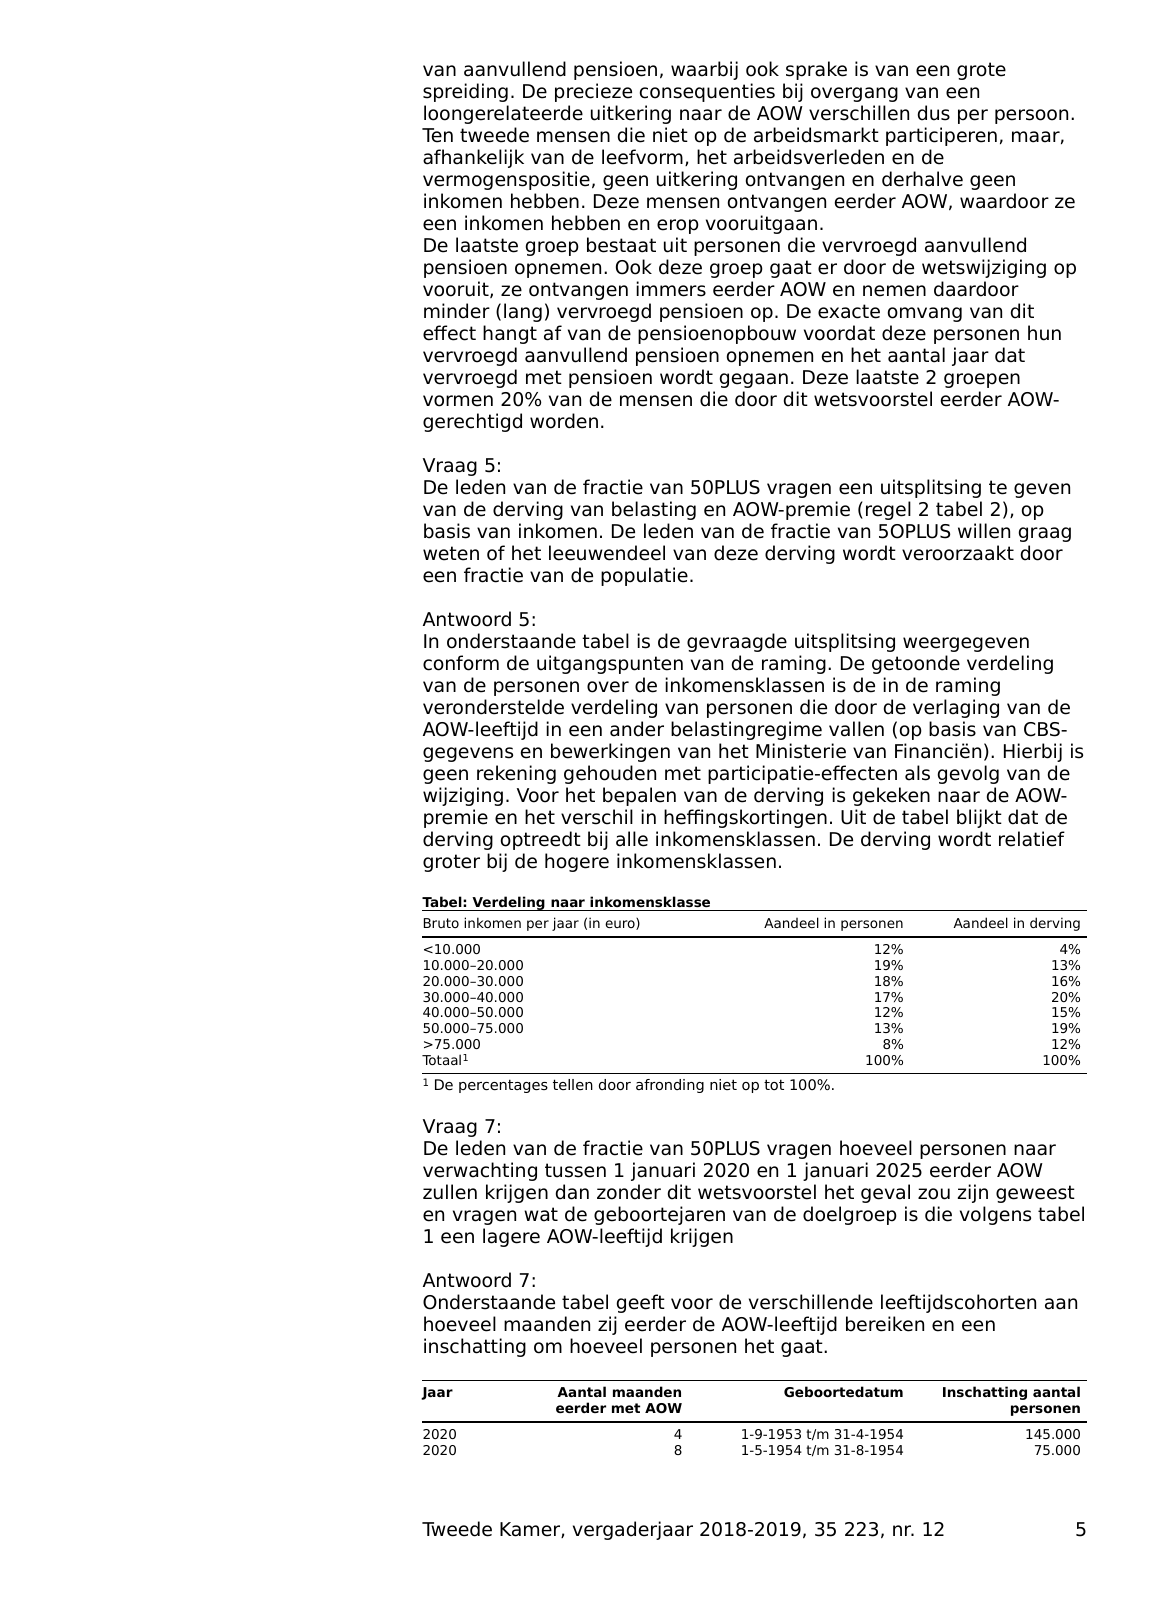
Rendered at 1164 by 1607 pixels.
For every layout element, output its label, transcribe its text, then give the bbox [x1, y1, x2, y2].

table_cell 17% [732, 989, 909, 1005]
table_cell 12% [910, 1037, 1087, 1052]
table_cell 19% [732, 958, 909, 974]
table_cell 19% [910, 1021, 1087, 1037]
text Onderstaande tabel geeft voor de verschillende leeftijdscohorten aan hoeveel maanden zij eerder de AOW-leeftijd bereiken en een inschatting om hoeveel personen het gaat. [422, 1292, 1087, 1358]
text De leden van de fractie van 50PLUS vragen hoeveel personen naar verwachting tussen 1 januari 2020 en 1 januari 2025 eerder AOW zullen krijgen dan zonder dit wetsvoorstel het geval zou zijn geweest en vragen wat de geboortejaren van de doelgroep is die volgens tabel 1 een lagere AOW-leeftijd krijgen [422, 1138, 1087, 1248]
table_cell 16% [910, 974, 1087, 989]
table_cell 12% [732, 1005, 909, 1021]
table_header Jaar [422, 1381, 511, 1421]
table_cell 20% [910, 989, 1087, 1005]
table_cell 18% [732, 974, 909, 989]
text Ten tweede mensen die niet op de arbeidsmarkt participeren, maar, afhankelijk van de leefvorm, het arbeidsverleden en de vermogenspositie, geen uitkering ontvangen en derhalve geen inkomen hebben. Deze mensen ontvangen eerder AOW, waardoor ze een inkomen hebben en erop vooruitgaan. [422, 125, 1087, 235]
table_cell 1-5-1954 t/m 31-8-1954 [688, 1443, 909, 1459]
table_cell Totaal1 [422, 1052, 732, 1073]
table_cell 4% [910, 938, 1087, 958]
table_cell 13% [910, 958, 1087, 974]
text van aanvullend pensioen, waarbij ook sprake is van een grote spreiding. De precieze consequenties bij overgang van een loongerelateerde uitkering naar de AOW verschillen dus per persoon. [422, 59, 1087, 125]
table_cell 8 [511, 1443, 688, 1459]
table_cell 1-9-1953 t/m 31-4-1954 [688, 1423, 909, 1443]
table_cell 15% [910, 1005, 1087, 1021]
table_cell 20.000–30.000 [422, 974, 732, 989]
table_cell Aandeel in derving [910, 911, 1087, 936]
table_cell 145.000 [910, 1423, 1087, 1443]
table_cell 13% [732, 1021, 909, 1037]
text Antwoord 5: [422, 609, 1087, 631]
table_cell 100% [732, 1052, 909, 1073]
text Vraag 5: [422, 455, 1087, 477]
table_cell 2020 [422, 1423, 511, 1443]
text De laatste groep bestaat uit personen die vervroegd aanvullend pensioen opnemen. Ook deze groep gaat er door de wetswijziging op vooruit, ze ontvangen immers eerder AOW en nemen daardoor minder (lang) vervroegd pensioen op. De exacte omvang van dit effect hangt af van de pensioenopbouw voordat deze personen hun vervroegd aanvullend pensioen opnemen en het aantal jaar dat vervroegd met pensioen wordt gegaan. Deze laatste 2 groepen vormen 20% van de mensen die door dit wetsvoorstel eerder AOW-gerechtigd worden. [422, 235, 1087, 433]
text Antwoord 7: [422, 1270, 1087, 1292]
table_cell Bruto inkomen per jaar (in euro) [422, 911, 732, 936]
table_cell 50.000–75.000 [422, 1021, 732, 1037]
table_header Inschatting aantal personen [910, 1381, 1087, 1421]
table_cell 10.000–20.000 [422, 958, 732, 974]
table_cell 12% [732, 938, 909, 958]
table_header Aantal maanden eerder met AOW [511, 1381, 688, 1421]
text De leden van de fractie van 50PLUS vragen een uitsplitsing te geven van de derving van belasting en AOW-premie (regel 2 tabel 2), op basis van inkomen. De leden van de fractie van 5OPLUS willen graag weten of het leeuwendeel van deze derving wordt veroorzaakt door een fractie van de populatie. [422, 477, 1087, 587]
table_cell 8% [732, 1037, 909, 1052]
table_header Geboortedatum [688, 1381, 909, 1421]
table_cell 40.000–50.000 [422, 1005, 732, 1021]
text In onderstaande tabel is de gevraagde uitsplitsing weergegeven conform de uitgangspunten van de raming. De getoonde verdeling van de personen over de inkomensklassen is de in de raming veronderstelde verdeling van personen die door de verlaging van de AOW-leeftijd in een ander belastingregime vallen (op basis van CBS-gegevens en bewerkingen van het Ministerie van Financiën). Hierbij is geen rekening gehouden met participatie-effecten als gevolg van de wijziging. Voor het bepalen van de derving is gekeken naar de AOW-premie en het verschil in heffingskortingen. Uit de tabel blijkt dat de derving optreedt bij alle inkomensklassen. De derving wordt relatief groter bij de hogere inkomensklassen. [422, 631, 1087, 873]
table_cell 2020 [422, 1443, 511, 1459]
table_cell 4 [511, 1423, 688, 1443]
table_cell 75.000 [910, 1443, 1087, 1459]
table_cell >75.000 [422, 1037, 732, 1052]
table_cell 1 De percentages tellen door afronding niet op tot 100%. [422, 1074, 1087, 1093]
text Vraag 7: [422, 1116, 1087, 1138]
table_cell Aandeel in personen [732, 911, 909, 936]
table_cell 100% [910, 1052, 1087, 1073]
table_cell 30.000–40.000 [422, 989, 732, 1005]
table_header Tabel: Verdeling naar inkomensklasse [422, 895, 1087, 910]
table_cell <10.000 [422, 938, 732, 958]
